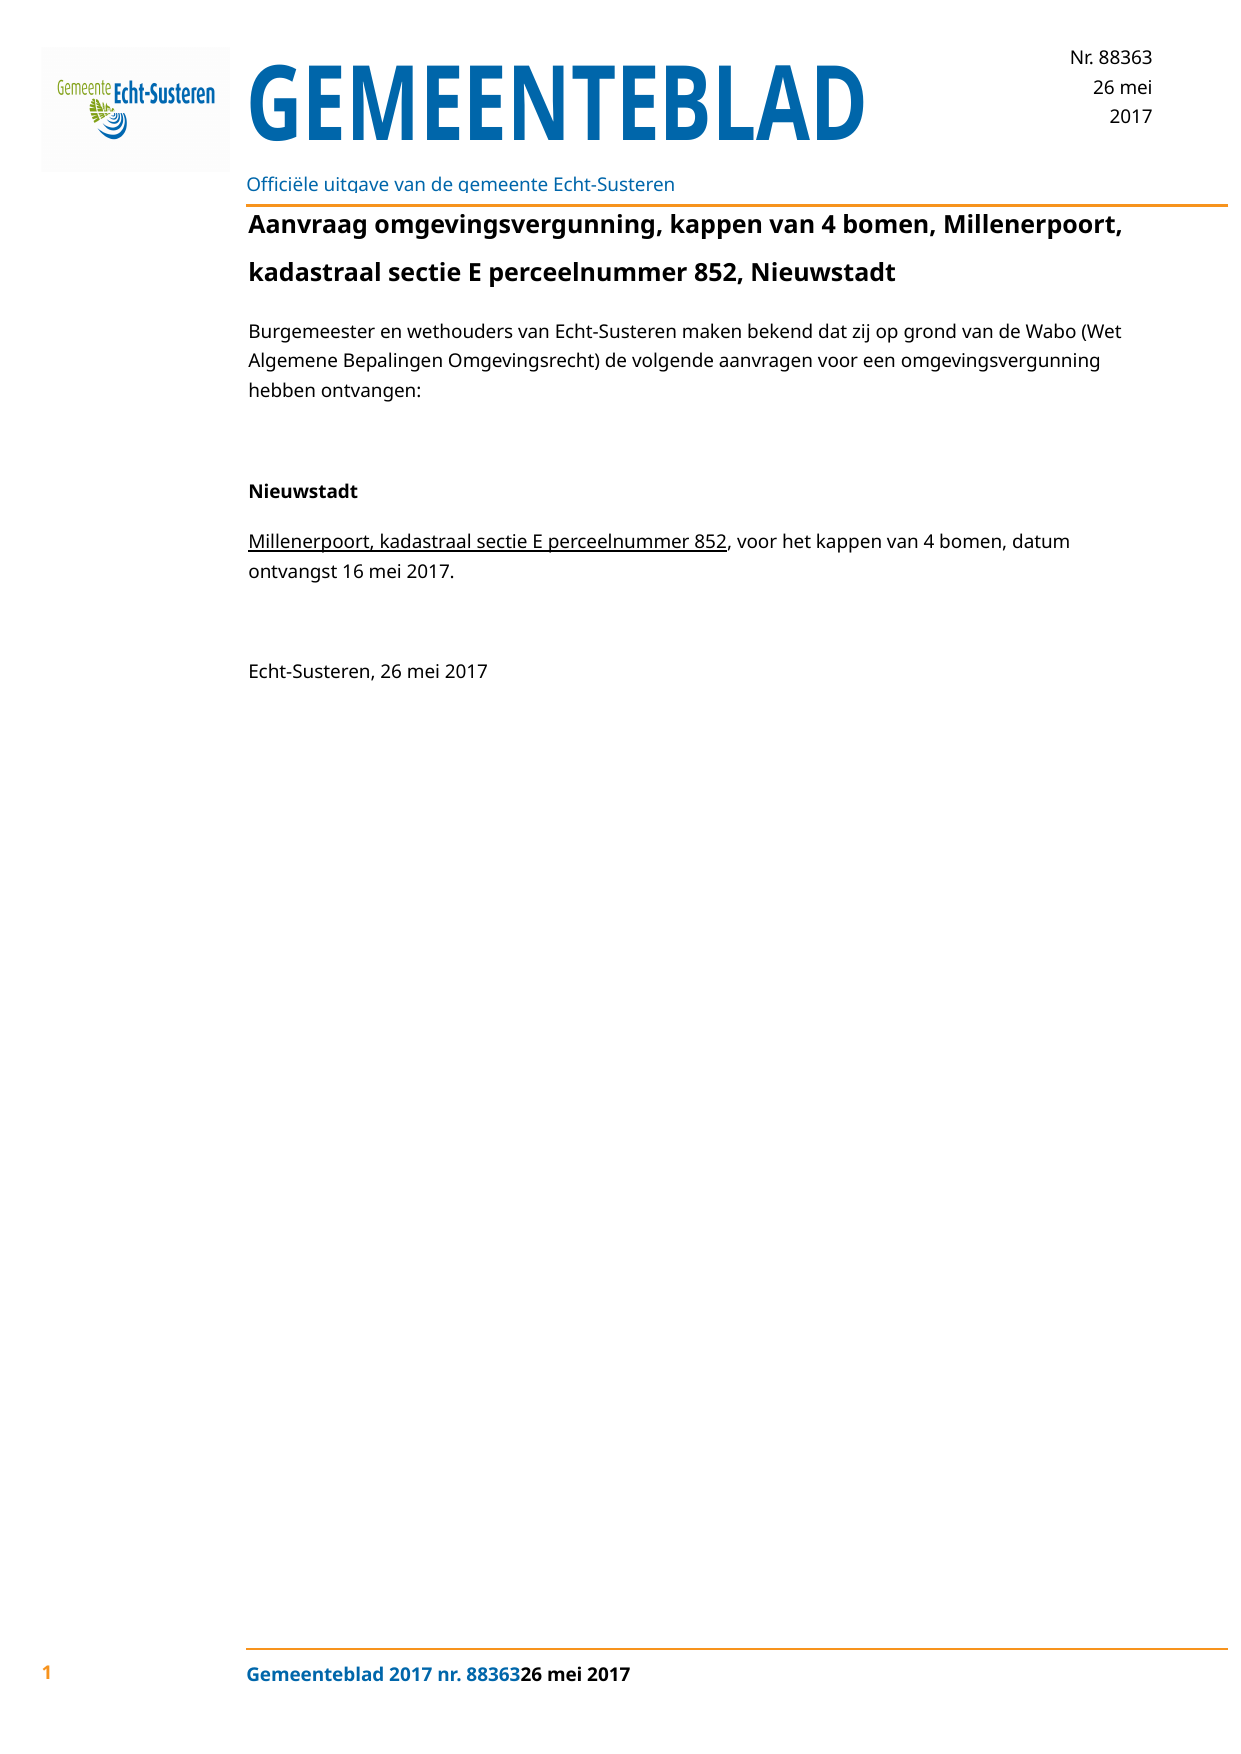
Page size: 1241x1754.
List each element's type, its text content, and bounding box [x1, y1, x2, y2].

text Aanvraag omgevingsvergunning, kappen van 4 bomen, Millenerpoort, kadastraal sectie E perceelnummer 852, Nieuwstadt [248, 207, 1152, 288]
text Millenerpoort, kadastraal sectie E perceelnummer 852, voor het kappen van 4 bomen, datum ontvangst 16 mei 2017. [248, 528, 1152, 584]
picture [41, 47, 231, 172]
text Echt-Susteren, 26 mei 2017 [248, 659, 1152, 684]
text Burgemeester en wethouders van Echt-Susteren maken bekend dat zij op grond van de Wabo (Wet Algemene Bepalingen Omgevingsrecht) de volgende aanvragen voor een omgevingsvergunning hebben ontvangen: [248, 318, 1152, 403]
text Nieuwstadt [248, 478, 1152, 504]
